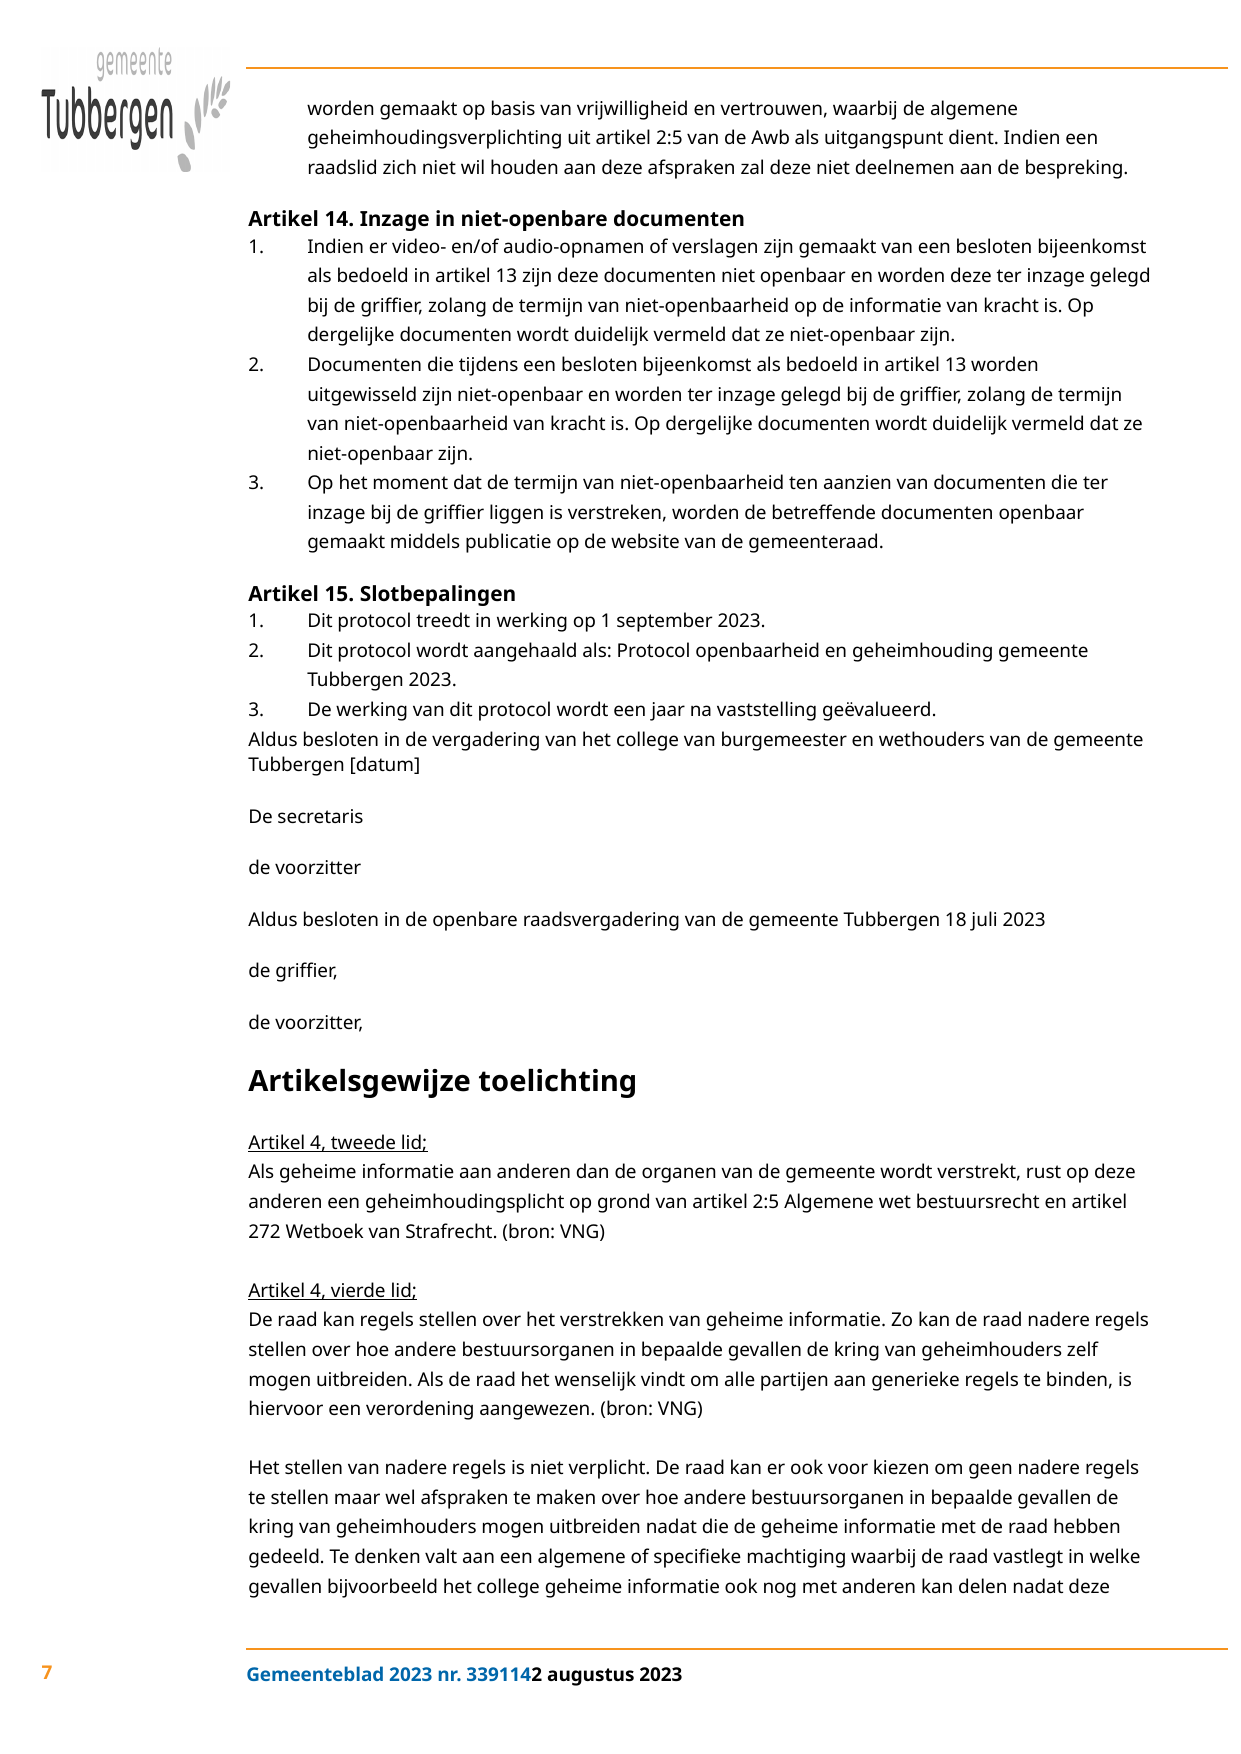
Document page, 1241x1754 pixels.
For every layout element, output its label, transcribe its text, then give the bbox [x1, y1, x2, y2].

text Artikel 4, vierde lid; [248, 1277, 1152, 1303]
text Aldus besloten in de openbare raadsvergadering van de gemeente Tubbergen 18 juli 2023 [248, 906, 1152, 932]
list Indien er video- en/of audio-opnamen of verslagen zijn gemaakt van een besloten bijeenkomst als bedoeld in artikel 13 zijn deze documenten niet openbaar en worden deze ter inzage gelegd bij de griffier, zolang de termijn van niet-openbaarheid op de informatie van kracht is. Op dergelijke documenten wordt duidelijk vermeld dat ze niet-openbaar zijn. [248, 233, 1152, 347]
text De raad kan regels stellen over het verstrekken van geheime informatie. Zo kan de raad nadere regels stellen over hoe andere bestuursorganen in bepaalde gevallen de kring van geheimhouders zelf mogen uitbreiden. Als de raad het wenselijk vindt om alle partijen aan generieke regels te binden, is hiervoor een verordening aangewezen. (bron: VNG) [248, 1307, 1152, 1421]
text De secretaris [248, 803, 1152, 829]
list worden gemaakt op basis van vrijwilligheid en vertrouwen, waarbij de algemene geheimhoudingsverplichting uit artikel 2:5 van de Awb als uitgangspunt dient. Indien een raadslid zich niet wil houden aan deze afspraken zal deze niet deelnemen aan de bespreking. [248, 95, 1152, 180]
text Als geheime informatie aan anderen dan de organen van de gemeente wordt verstrekt, rust op deze anderen een geheimhoudingsplicht op grond van artikel 2:5 Algemene wet bestuursrecht en artikel 272 Wetboek van Strafrecht. (bron: VNG) [248, 1159, 1152, 1244]
text Aldus besloten in de vergadering van het college van burgemeester en wethouders van de gemeente Tubbergen [datum] [248, 726, 1152, 777]
list Op het moment dat de termijn van niet-openbaarheid ten aanzien van documenten die ter inzage bij de griffier liggen is verstreken, worden de betreffende documenten openbaar gemaakt middels publicatie op de website van de gemeenteraad. [248, 469, 1152, 554]
list De werking van dit protocol wordt een jaar na vaststelling geëvalueerd. [248, 696, 1152, 722]
text Artikelsgewijze toelichting [248, 1060, 1152, 1100]
list Dit protocol wordt aangehaald als: Protocol openbaarheid en geheimhouding gemeente Tubbergen 2023. [248, 637, 1152, 692]
text de griffier, [248, 957, 1152, 983]
text Het stellen van nadere regels is niet verplicht. De raad kan er ook voor kiezen om geen nadere regels te stellen maar wel afspraken te maken over hoe andere bestuursorganen in bepaalde gevallen de kring van geheimhouders mogen uitbreiden nadat die de geheime informatie met de raad hebben gedeeld. Te denken valt aan een algemene of specifieke machtiging waarbij de raad vastlegt in welke gevallen bijvoorbeeld het college geheime informatie ook nog met anderen kan delen nadat deze [248, 1454, 1152, 1599]
text Artikel 4, tweede lid; [248, 1129, 1152, 1155]
picture [41, 47, 231, 172]
text Artikel 15. Slotbepalingen [248, 579, 1152, 607]
list Documenten die tijdens een besloten bijeenkomst als bedoeld in artikel 13 worden uitgewisseld zijn niet-openbaar en worden ter inzage gelegd bij de griffier, zolang de termijn van niet-openbaarheid van kracht is. Op dergelijke documenten wordt duidelijk vermeld dat ze niet-openbaar zijn. [248, 351, 1152, 466]
text de voorzitter, [248, 1009, 1152, 1034]
list Dit protocol treedt in werking op 1 september 2023. [248, 607, 1152, 633]
text de voorzitter [248, 854, 1152, 880]
text Artikel 14. Inzage in niet-openbare documenten [248, 204, 1152, 233]
